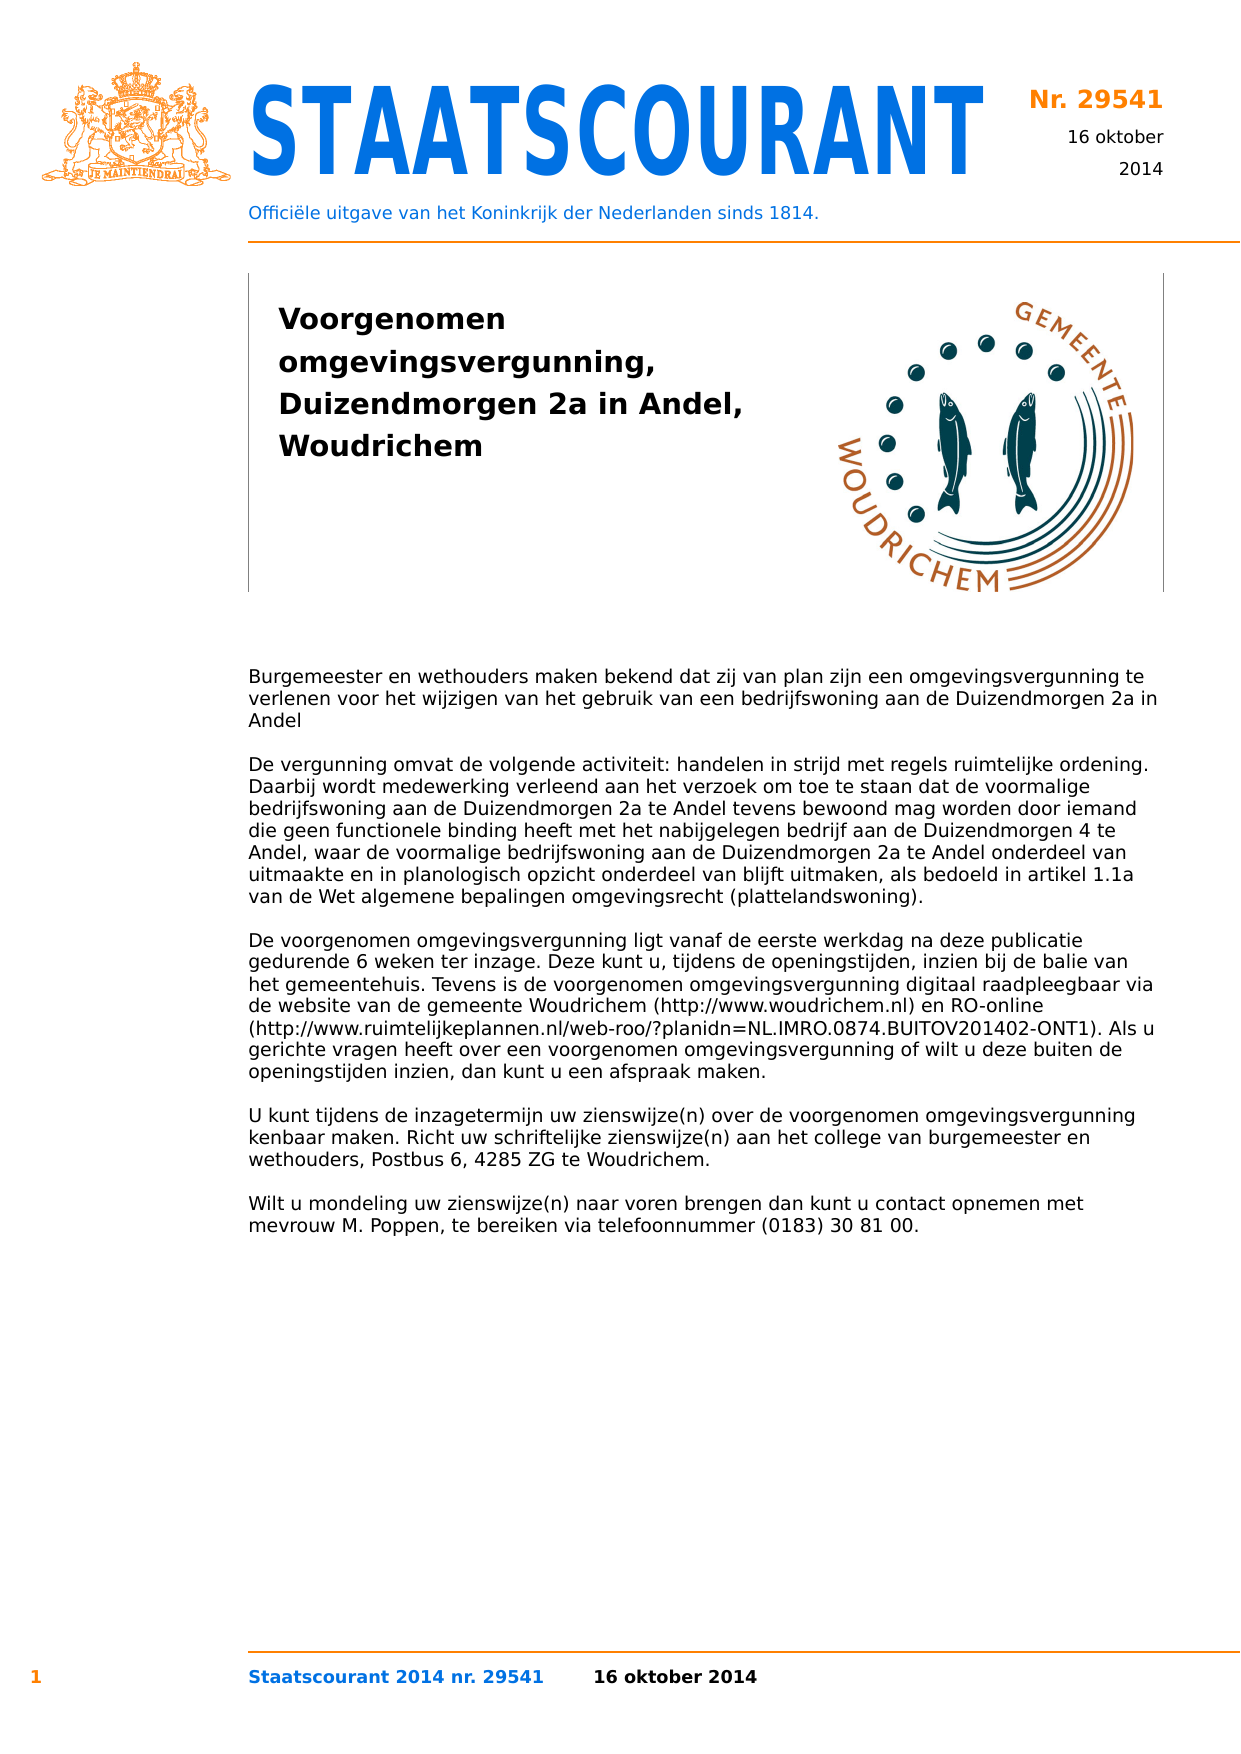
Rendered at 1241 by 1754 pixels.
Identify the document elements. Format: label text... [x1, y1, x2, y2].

table_header STAATSCOURANT [248, 62, 998, 203]
text Wilt u mondeling uw zienswijze(n) naar voren brengen dan kunt u contact opnemen met mevrouw M. Poppen, te bereiken via telefoonnummer (0183) 30 81 00. [248, 1193, 1163, 1237]
table_cell 16 oktober [998, 121, 1240, 153]
picture [838, 302, 1134, 592]
text Burgemeester en wethouders maken bekend dat zij van plan zijn een omgevingsvergunning te verlenen voor het wijzigen van het gebruik van een bedrijfswoning aan de Duizendmorgen 2a in Andel [248, 666, 1163, 732]
text De voorgenomen omgevingsvergunning ligt vanaf de eerste werkdag na deze publicatie gedurende 6 weken ter inzage. Deze kunt u, tijdens de openingstijden, inzien bij de balie van het gemeentehuis. Tevens is de voorgenomen omgevingsvergunning digitaal raadpleegbaar via de website van de gemeente Woudrichem (http://www.woudrichem.nl) en RO-online (http://www.ruimtelijkeplannen.nl/web-roo/?planidn=NL.IMRO.0874.BUITOV201402-ONT1). Als u gerichte vragen heeft over een voorgenomen omgevingsvergunning of wilt u deze buiten de openingstijden inzien, dan kunt u een afspraak maken. [248, 929, 1163, 1083]
table_header [25, 62, 248, 241]
text De vergunning omvat de volgende activiteit: handelen in strijd met regels ruimtelijke ordening. Daarbij wordt medewerking verleend aan het verzoek om toe te staan dat de voormalige bedrijfswoning aan de Duizendmorgen 2a te Andel tevens bewoond mag worden door iemand die geen functionele binding heeft met het nabijgelegen bedrijf aan de Duizendmorgen 4 te Andel, waar de voormalige bedrijfswoning aan de Duizendmorgen 2a te Andel onderdeel van uitmaakte en in planologisch opzicht onderdeel van blijft uitmaken, als bedoeld in artikel 1.1a van de Wet algemene bepalingen omgevingsrecht (plattelandswoning). [248, 754, 1163, 908]
table_cell Officiële uitgave van het Koninkrijk der Nederlanden sinds 1814. [248, 203, 1240, 241]
subtitle Voorgenomen omgevingsvergunning, Duizendmorgen 2a in Andel, Woudrichem [249, 273, 1163, 592]
text U kunt tijdens de inzagetermijn uw zienswijze(n) over de voorgenomen omgevingsvergunning kenbaar maken. Richt uw schriftelijke zienswijze(n) aan het college van burgemeester en wethouders, Postbus 6, 4285 ZG te Woudrichem. [248, 1105, 1163, 1171]
table_cell 2014 [998, 153, 1240, 203]
picture [41, 62, 231, 186]
table_header Nr. 29541 [998, 62, 1240, 121]
